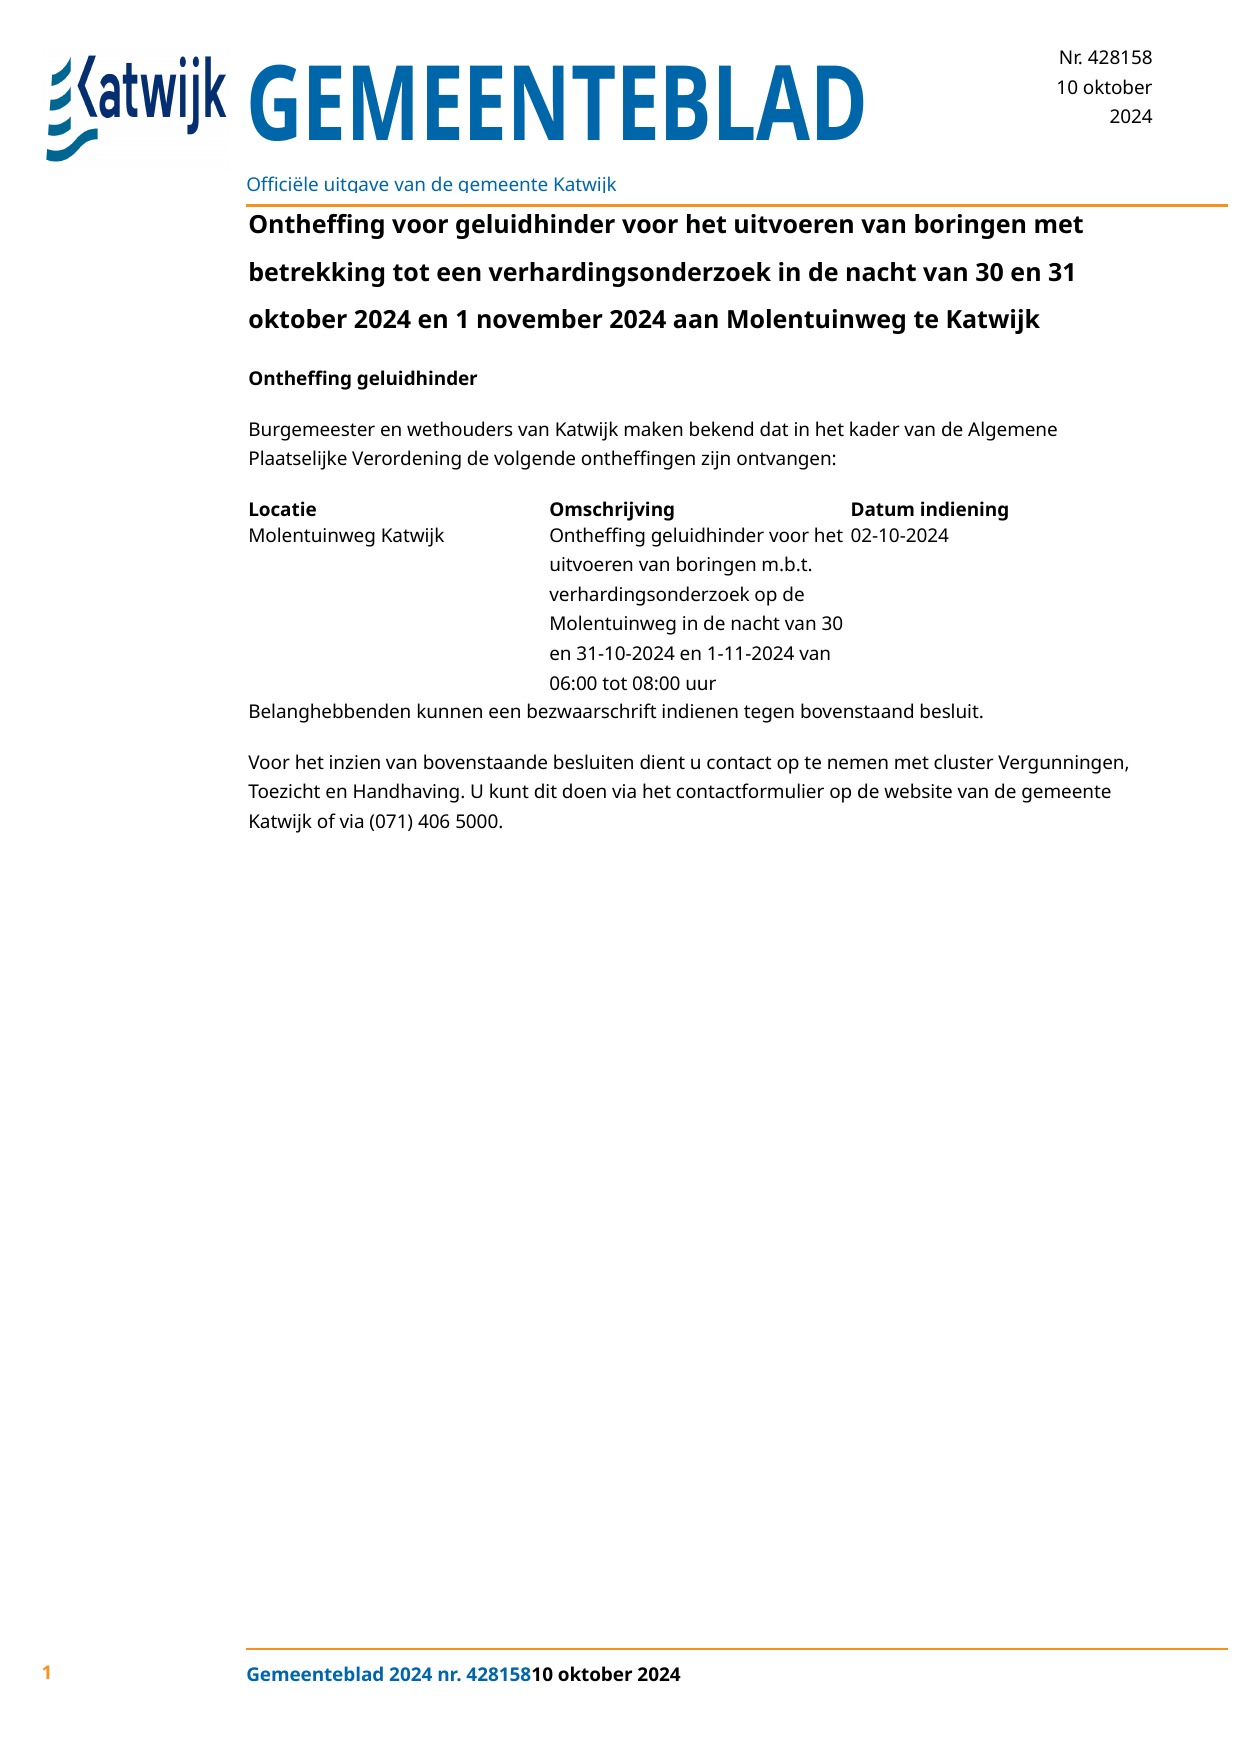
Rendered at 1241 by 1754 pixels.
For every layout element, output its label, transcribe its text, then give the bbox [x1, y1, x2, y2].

text Ontheffing geluidhinder [248, 366, 1152, 391]
text Ontheffing voor geluidhinder voor het uitvoeren van boringen met betrekking tot een verhardingsonderzoek in de nacht van 30 en 31 oktober 2024 en 1 november 2024 aan Molentuinweg te Katwijk [248, 207, 1152, 336]
text Voor het inzien van bovenstaande besluiten dient u contact op te nemen met cluster Vergunningen, Toezicht en Handhaving. U kunt dit doen via het contactformulier op de website van de gemeente Katwijk of via (071) 406 5000. [248, 749, 1152, 834]
table_cell 02-10-2024 [850, 522, 1152, 695]
table_cell Ontheffing geluidhinder voor het uitvoeren van boringen m.b.t. verhardingsonderzoek op de Molentuinweg in de nacht van 30 en 31-10-2024 en 1-11-2024 van 06:00 tot 08:00 uur [549, 522, 850, 695]
table_header Omschrijving [549, 496, 850, 522]
table_header Locatie [248, 496, 549, 522]
table_cell Molentuinweg Katwijk [248, 522, 549, 695]
text Burgemeester en wethouders van Katwijk maken bekend dat in het kader van de Algemene Plaatselijke Verordening de volgende ontheffingen zijn ontvangen: [248, 416, 1152, 471]
picture [41, 47, 231, 172]
table_header Datum indiening [850, 496, 1152, 522]
text Belanghebbenden kunnen een bezwaarschrift indienen tegen bovenstaand besluit. [248, 699, 1152, 724]
